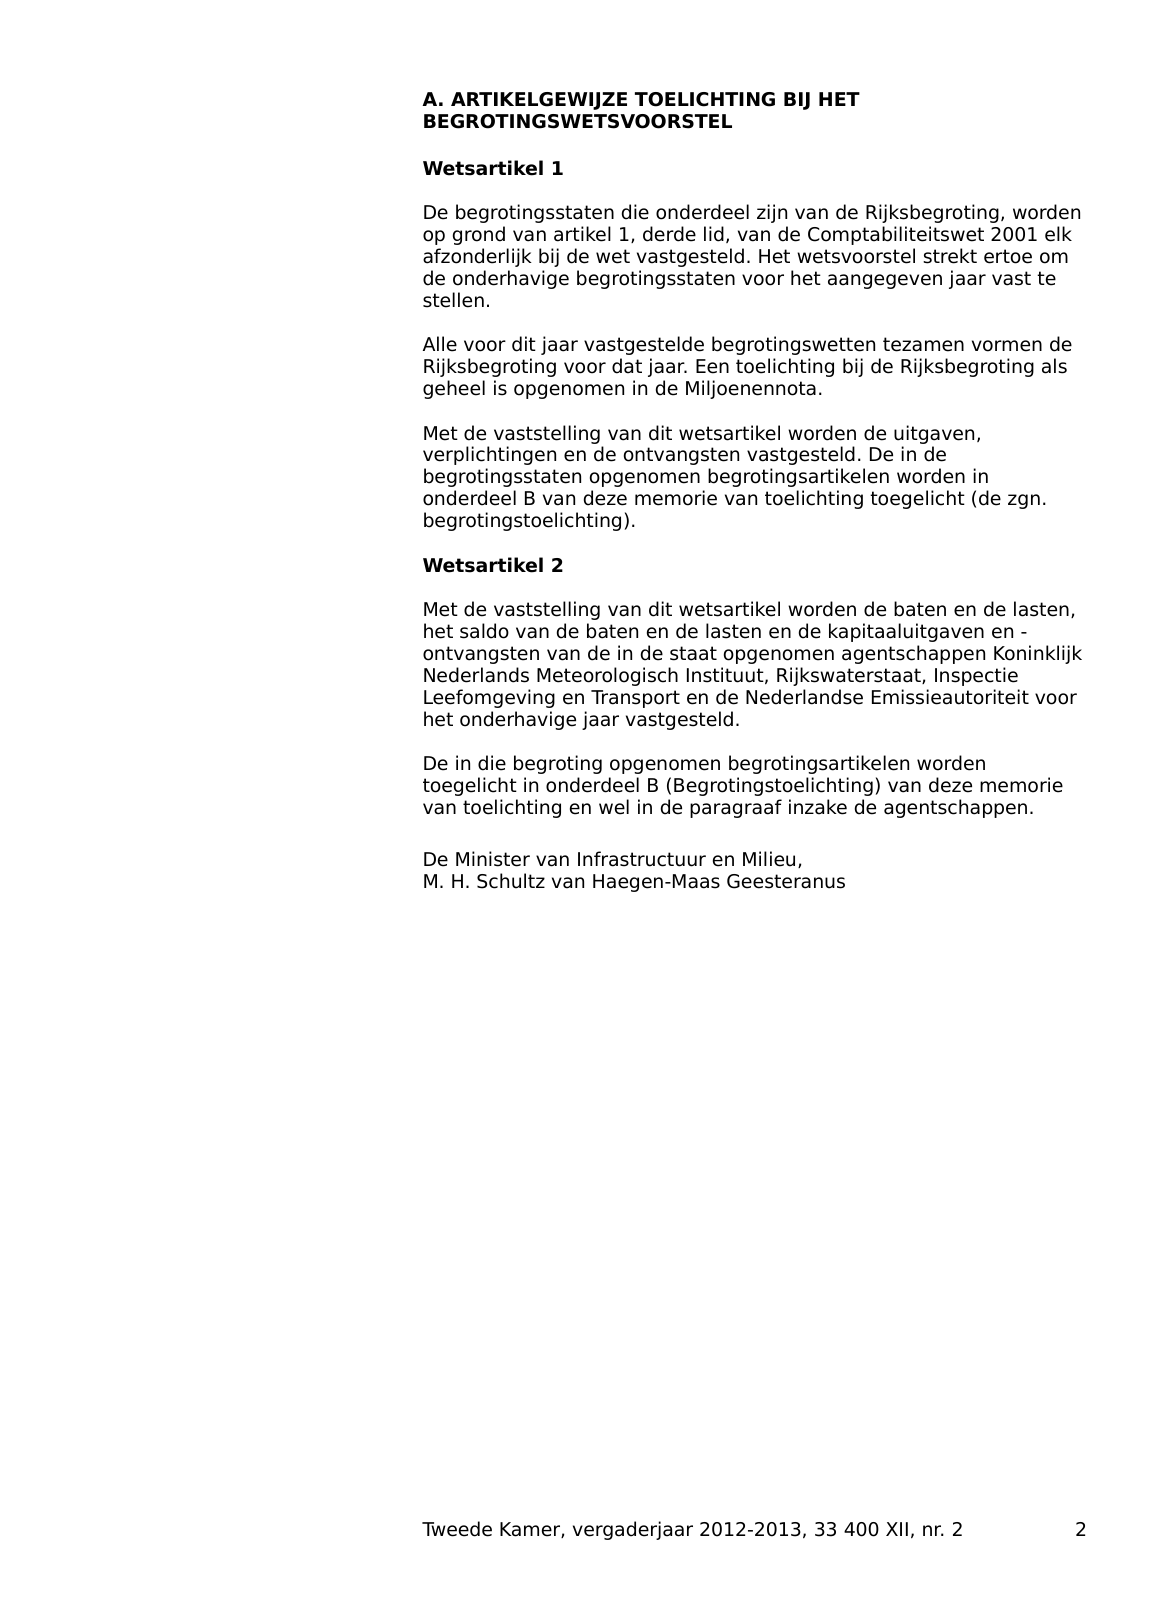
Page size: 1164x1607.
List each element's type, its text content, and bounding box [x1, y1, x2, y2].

text De in die begroting opgenomen begrotingsartikelen worden toegelicht in onderdeel B (Begrotingstoelichting) van deze memorie van toelichting en wel in de paragraaf inzake de agentschappen. [422, 753, 1087, 819]
subtitle Wetsartikel 1 [422, 158, 1087, 180]
subtitle A. ARTIKELGEWIJZE TOELICHTING BIJ HET BEGROTINGSWETSVOORSTEL [422, 89, 1087, 133]
text Met de vaststelling van dit wetsartikel worden de baten en de lasten, het saldo van de baten en de lasten en de kapitaaluitgaven en -ontvangsten van de in de staat opgenomen agentschappen Koninklijk Nederlands Meteorologisch Instituut, Rijkswaterstaat, Inspectie Leefomgeving en Transport en de Nederlandse Emissieautoriteit voor het onderhavige jaar vastgesteld. [422, 599, 1087, 731]
subtitle Wetsartikel 2 [422, 554, 1087, 576]
text Met de vaststelling van dit wetsartikel worden de uitgaven, verplichtingen en de ontvangsten vastgesteld. De in de begrotingsstaten opgenomen begrotingsartikelen worden in onderdeel B van deze memorie van toelichting toegelicht (de zgn. begrotingstoelichting). [422, 422, 1087, 532]
text De Minister van Infrastructuur en Milieu, M. H. Schultz van Haegen-Maas Geesteranus [422, 849, 1087, 893]
text De begrotingsstaten die onderdeel zijn van de Rijksbegroting, worden op grond van artikel 1, derde lid, van de Comptabiliteitswet 2001 elk afzonderlijk bij de wet vastgesteld. Het wetsvoorstel strekt ertoe om de onderhavige begrotingsstaten voor het aangegeven jaar vast te stellen. [422, 202, 1087, 312]
text Alle voor dit jaar vastgestelde begrotingswetten tezamen vormen de Rijksbegroting voor dat jaar. Een toelichting bij de Rijksbegroting als geheel is opgenomen in de Miljoenennota. [422, 334, 1087, 400]
